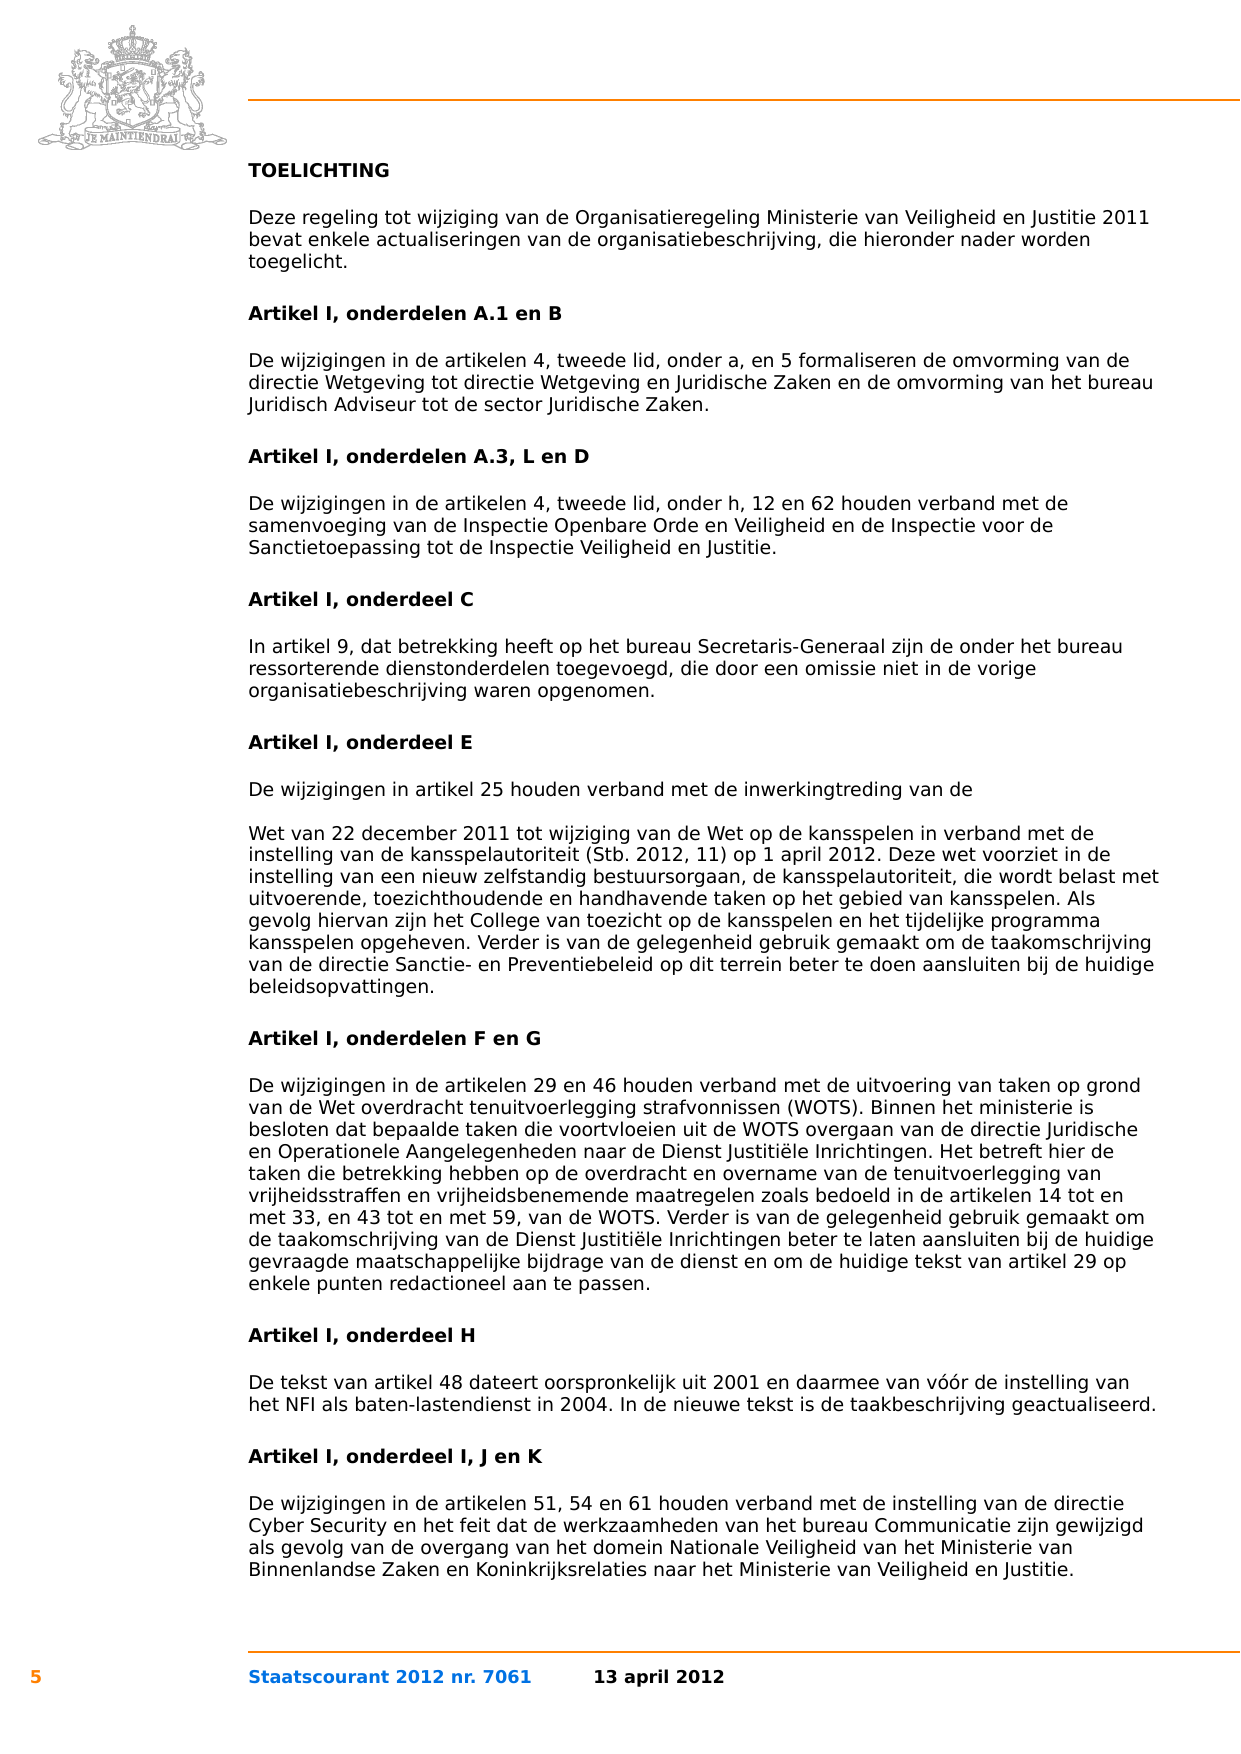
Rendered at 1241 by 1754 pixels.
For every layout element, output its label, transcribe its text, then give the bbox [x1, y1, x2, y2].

text De wijzigingen in de artikelen 4, tweede lid, onder h, 12 en 62 houden verband met de samenvoeging van de Inspectie Openbare Orde en Veiligheid en de Inspectie voor de Sanctietoepassing tot de Inspectie Veiligheid en Justitie. [248, 493, 1163, 559]
text De wijzigingen in de artikelen 51, 54 en 61 houden verband met de instelling van de directie Cyber Security en het feit dat de werkzaamheden van het bureau Communicatie zijn gewijzigd als gevolg van de overgang van het domein Nationale Veiligheid van het Ministerie van Binnenlandse Zaken en Koninkrijksrelaties naar het Ministerie van Veiligheid en Justitie. [248, 1493, 1163, 1581]
subtitle Artikel I, onderdeel I, J en K [248, 1446, 1163, 1468]
subtitle Artikel I, onderdelen A.3, L en D [248, 446, 1163, 468]
text De wijzigingen in de artikelen 29 en 46 houden verband met de uitvoering van taken op grond van de Wet overdracht tenuitvoerlegging strafvonnissen (WOTS). Binnen het ministerie is besloten dat bepaalde taken die voortvloeien uit de WOTS overgaan van de directie Juridische en Operationele Aangelegenheden naar de Dienst Justitiële Inrichtingen. Het betreft hier de taken die betrekking hebben op de overdracht en overname van de tenuitvoerlegging van vrijheidsstraffen en vrijheidsbenemende maatregelen zoals bedoeld in de artikelen 14 tot en met 33, en 43 tot en met 59, van de WOTS. Verder is van de gelegenheid gebruik gemaakt om de taakomschrijving van de Dienst Justitiële Inrichtingen beter te laten aansluiten bij de huidige gevraagde maatschappelijke bijdrage van de dienst en om de huidige tekst van artikel 29 op enkele punten redactioneel aan te passen. [248, 1075, 1163, 1295]
text De wijzigingen in artikel 25 houden verband met de inwerkingtreding van de [248, 778, 1163, 801]
text Deze regeling tot wijziging van de Organisatieregeling Ministerie van Veiligheid en Justitie 2011 bevat enkele actualiseringen van de organisatiebeschrijving, die hieronder nader worden toegelicht. [248, 207, 1163, 273]
subtitle Artikel I, onderdeel E [248, 732, 1163, 753]
subtitle Artikel I, onderdeel C [248, 589, 1163, 611]
text Wet van 22 december 2011 tot wijziging van de Wet op de kansspelen in verband met de instelling van de kansspelautoriteit (Stb. 2012, 11) op 1 april 2012. Deze wet voorziet in de instelling van een nieuw zelfstandig bestuursorgaan, de kansspelautoriteit, die wordt belast met uitvoerende, toezichthoudende en handhavende taken op het gebied van kansspelen. Als gevolg hiervan zijn het College van toezicht op de kansspelen en het tijdelijke programma kansspelen opgeheven. Verder is van de gelegenheid gebruik gemaakt om de taakomschrijving van de directie Sanctie- en Preventiebeleid op dit terrein beter te doen aansluiten bij de huidige beleidsopvattingen. [248, 822, 1163, 998]
text De wijzigingen in de artikelen 4, tweede lid, onder a, en 5 formaliseren de omvorming van de directie Wetgeving tot directie Wetgeving en Juridische Zaken en de omvorming van het bureau Juridisch Adviseur tot de sector Juridische Zaken. [248, 350, 1163, 416]
text De tekst van artikel 48 dateert oorspronkelijk uit 2001 en daarmee van vóór de instelling van het NFI als baten-lastendienst in 2004. In de nieuwe tekst is de taakbeschrijving geactualiseerd. [248, 1372, 1163, 1416]
subtitle TOELICHTING [248, 160, 1163, 182]
text In artikel 9, dat betrekking heeft op het bureau Secretaris-Generaal zijn de onder het bureau ressorterende dienstonderdelen toegevoegd, die door een omissie niet in de vorige organisatiebeschrijving waren opgenomen. [248, 636, 1163, 702]
subtitle Artikel I, onderdeel H [248, 1325, 1163, 1347]
subtitle Artikel I, onderdelen A.1 en B [248, 303, 1163, 325]
subtitle Artikel I, onderdelen F en G [248, 1028, 1163, 1050]
picture [38, 25, 227, 150]
